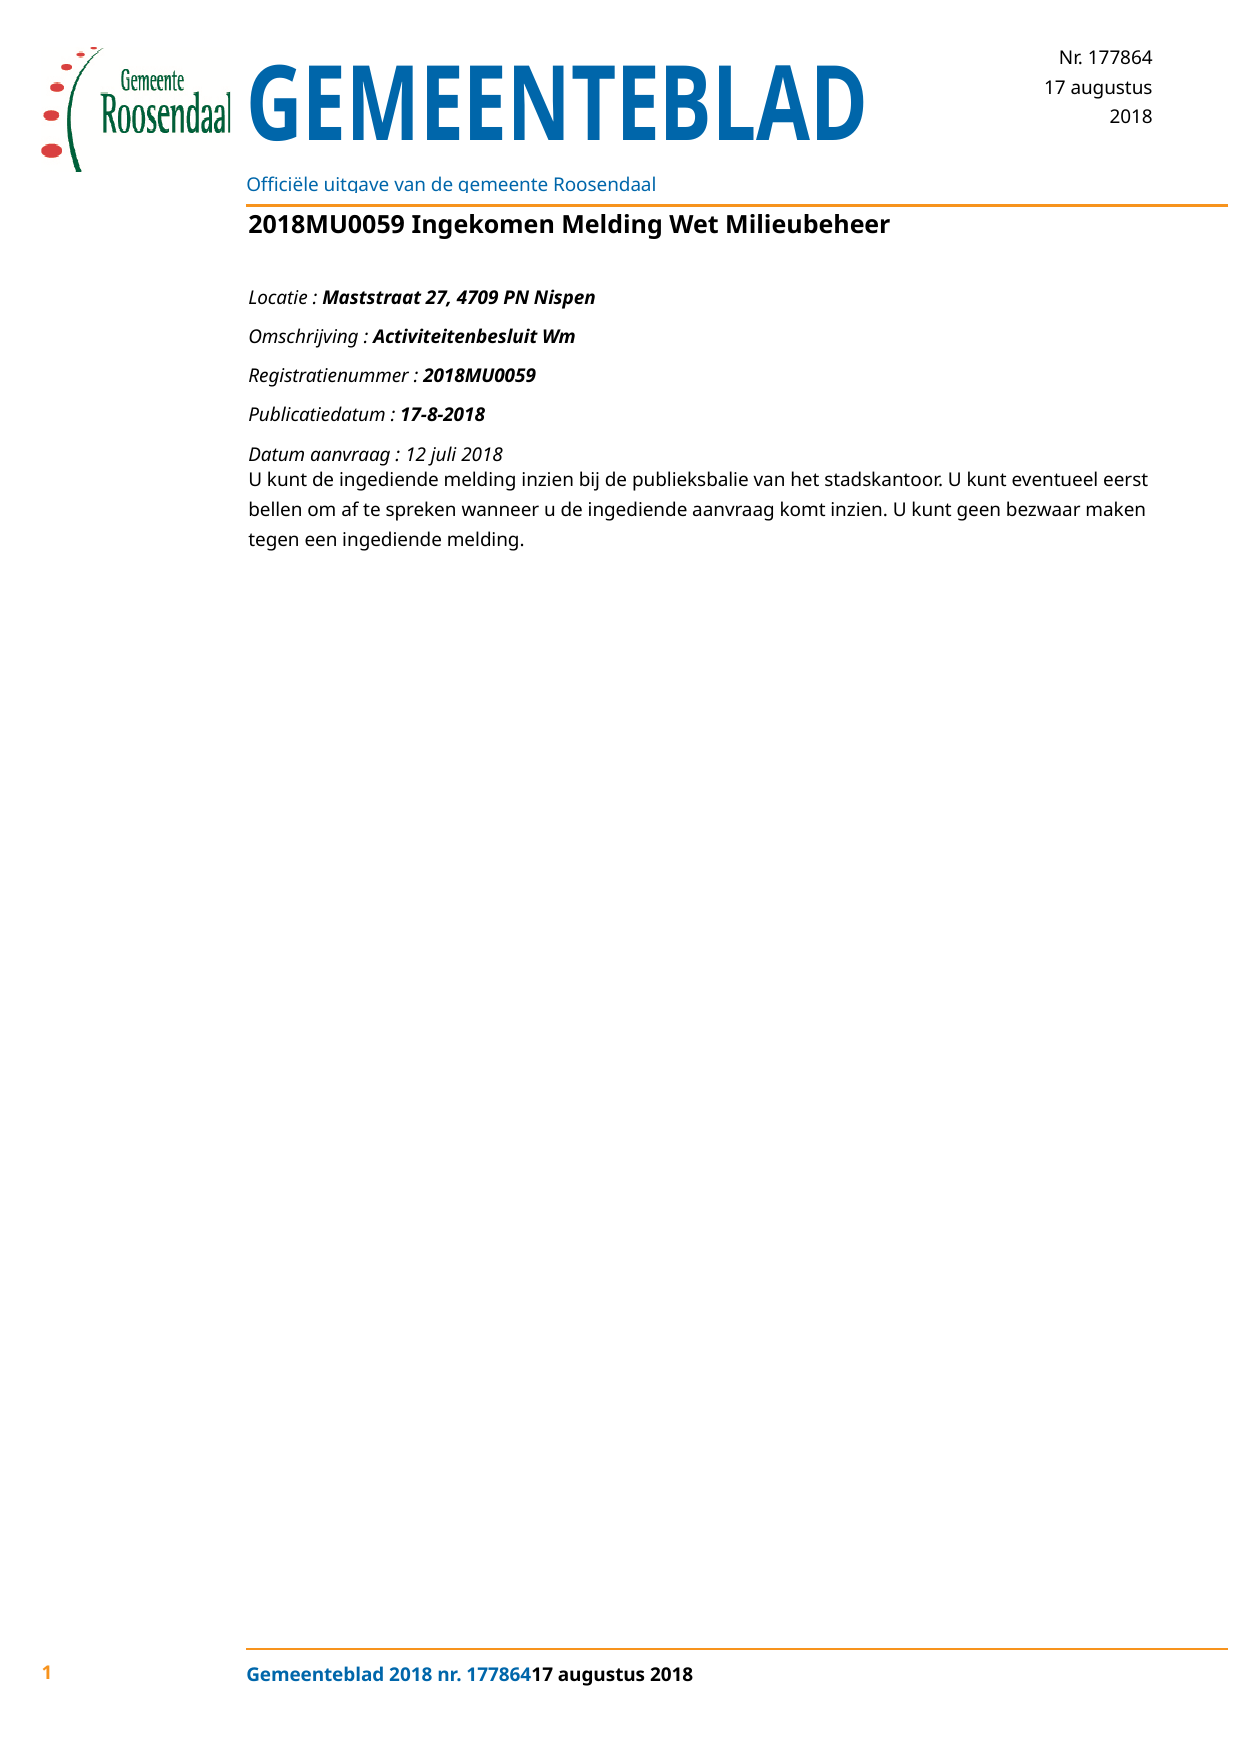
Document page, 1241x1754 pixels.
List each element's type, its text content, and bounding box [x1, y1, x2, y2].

text 2018MU0059 Ingekomen Melding Wet Milieubeheer [248, 207, 1152, 241]
picture [41, 47, 231, 172]
text Registratienummer : 2018MU0059 [248, 362, 1152, 388]
text Locatie : Maststraat 27, 4709 PN Nispen [248, 284, 1152, 309]
text Omschrijving : Activiteitenbesluit Wm [248, 323, 1152, 349]
text U kunt de ingediende melding inzien bij de publieksbalie van het stadskantoor. U kunt eventueel eerst bellen om af te spreken wanneer u de ingediende aanvraag komt inzien. U kunt geen bezwaar maken tegen een ingediende melding. [248, 467, 1152, 552]
text Datum aanvraag : 12 juli 2018 [248, 441, 1152, 467]
text Publicatiedatum : 17-8-2018 [248, 402, 1152, 427]
